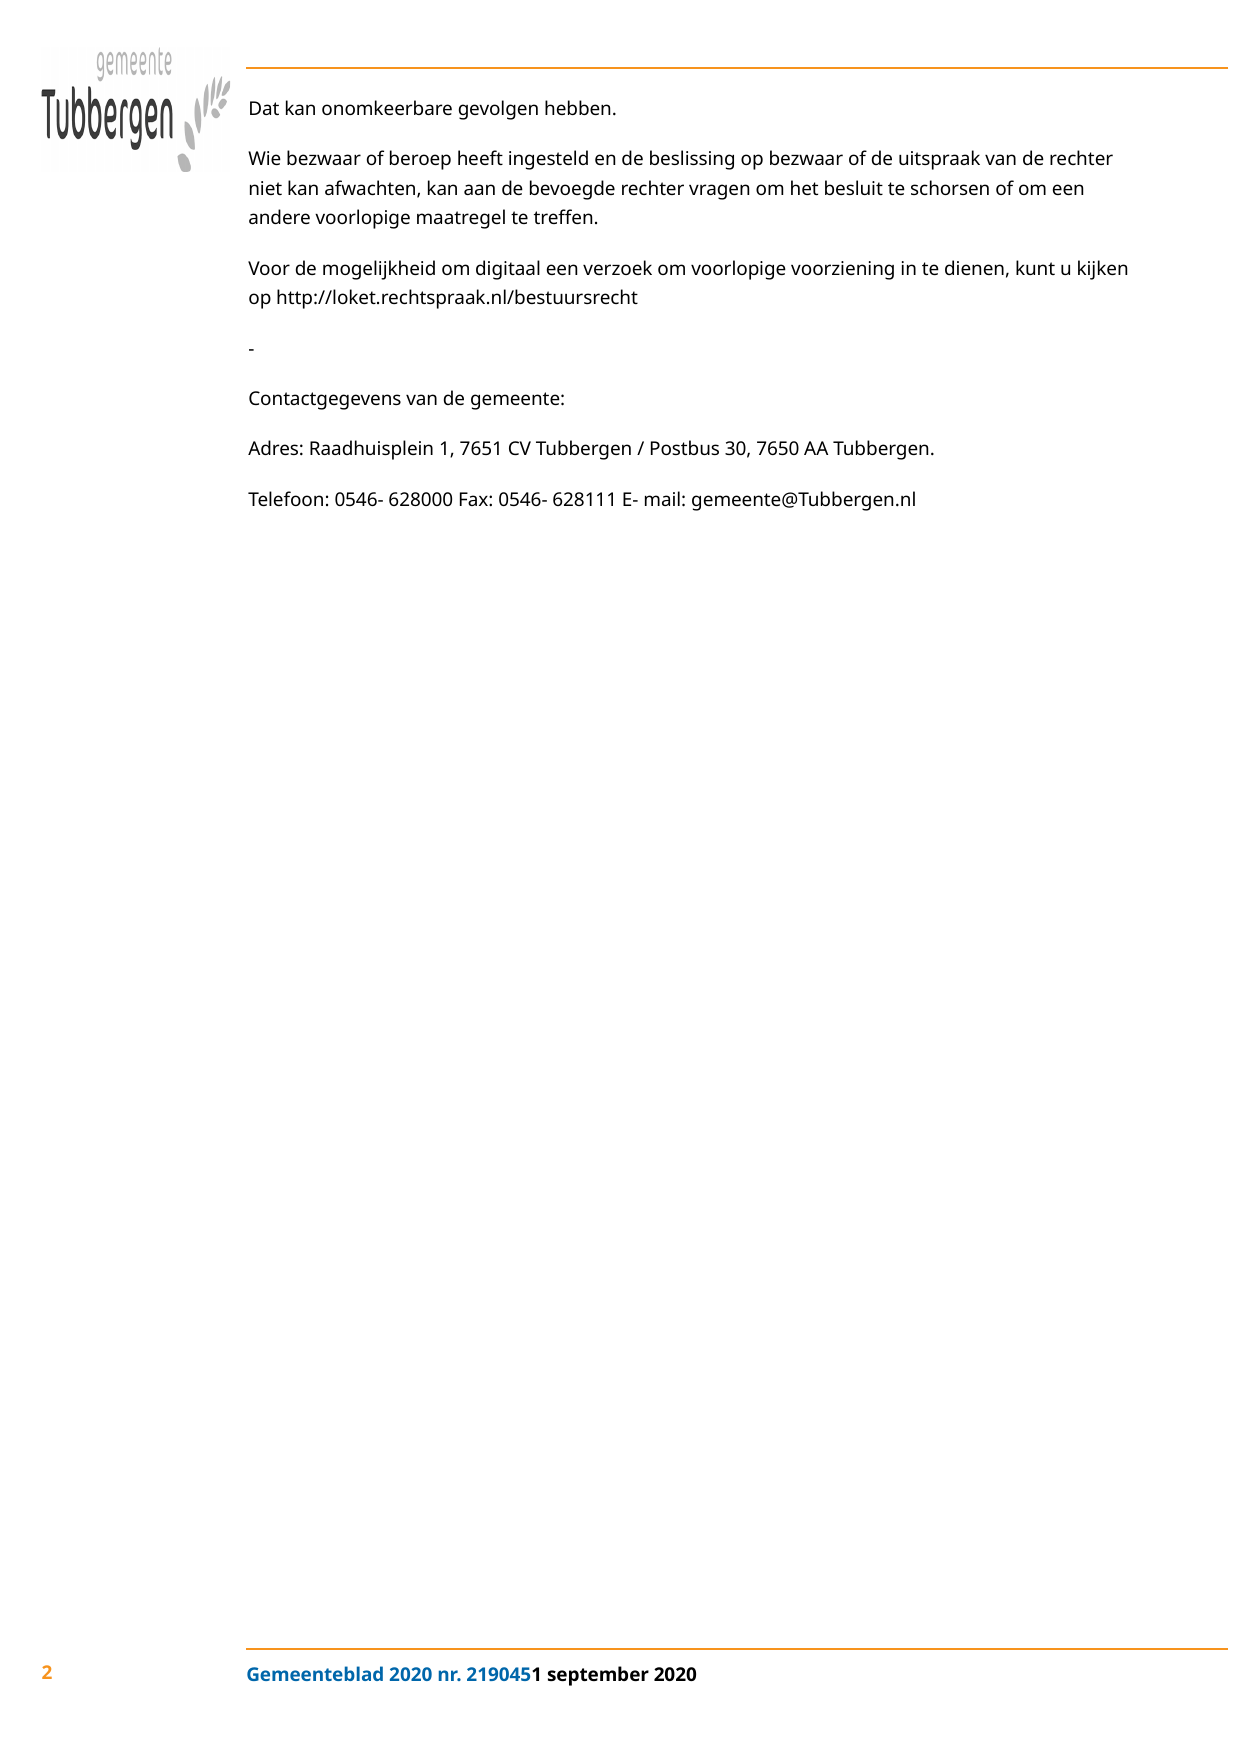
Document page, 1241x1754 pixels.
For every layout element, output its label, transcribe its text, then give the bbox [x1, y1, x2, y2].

text Dat kan onomkeerbare gevolgen hebben. [248, 95, 1152, 121]
text Contactgegevens van de gemeente: [248, 385, 1152, 411]
text Adres: Raadhuisplein 1, 7651 CV Tubbergen / Postbus 30, 7650 AA Tubbergen. [248, 436, 1152, 461]
text Telefoon: 0546- 628000 Fax: 0546- 628111 E- mail: gemeente@Tubbergen.nl [248, 486, 1152, 512]
picture [41, 47, 231, 172]
text Voor de mogelijkheid om digitaal een verzoek om voorlopige voorziening in te dienen, kunt u kijken op http://loket.rechtspraak.nl/bestuursrecht [248, 255, 1152, 310]
text Wie bezwaar of beroep heeft ingesteld en de beslissing op bezwaar of de uitspraak van de rechter niet kan afwachten, kan aan de bevoegde rechter vragen om het besluit te schorsen of om een andere voorlopige maatregel te treffen. [248, 145, 1152, 230]
text - [248, 335, 1152, 361]
